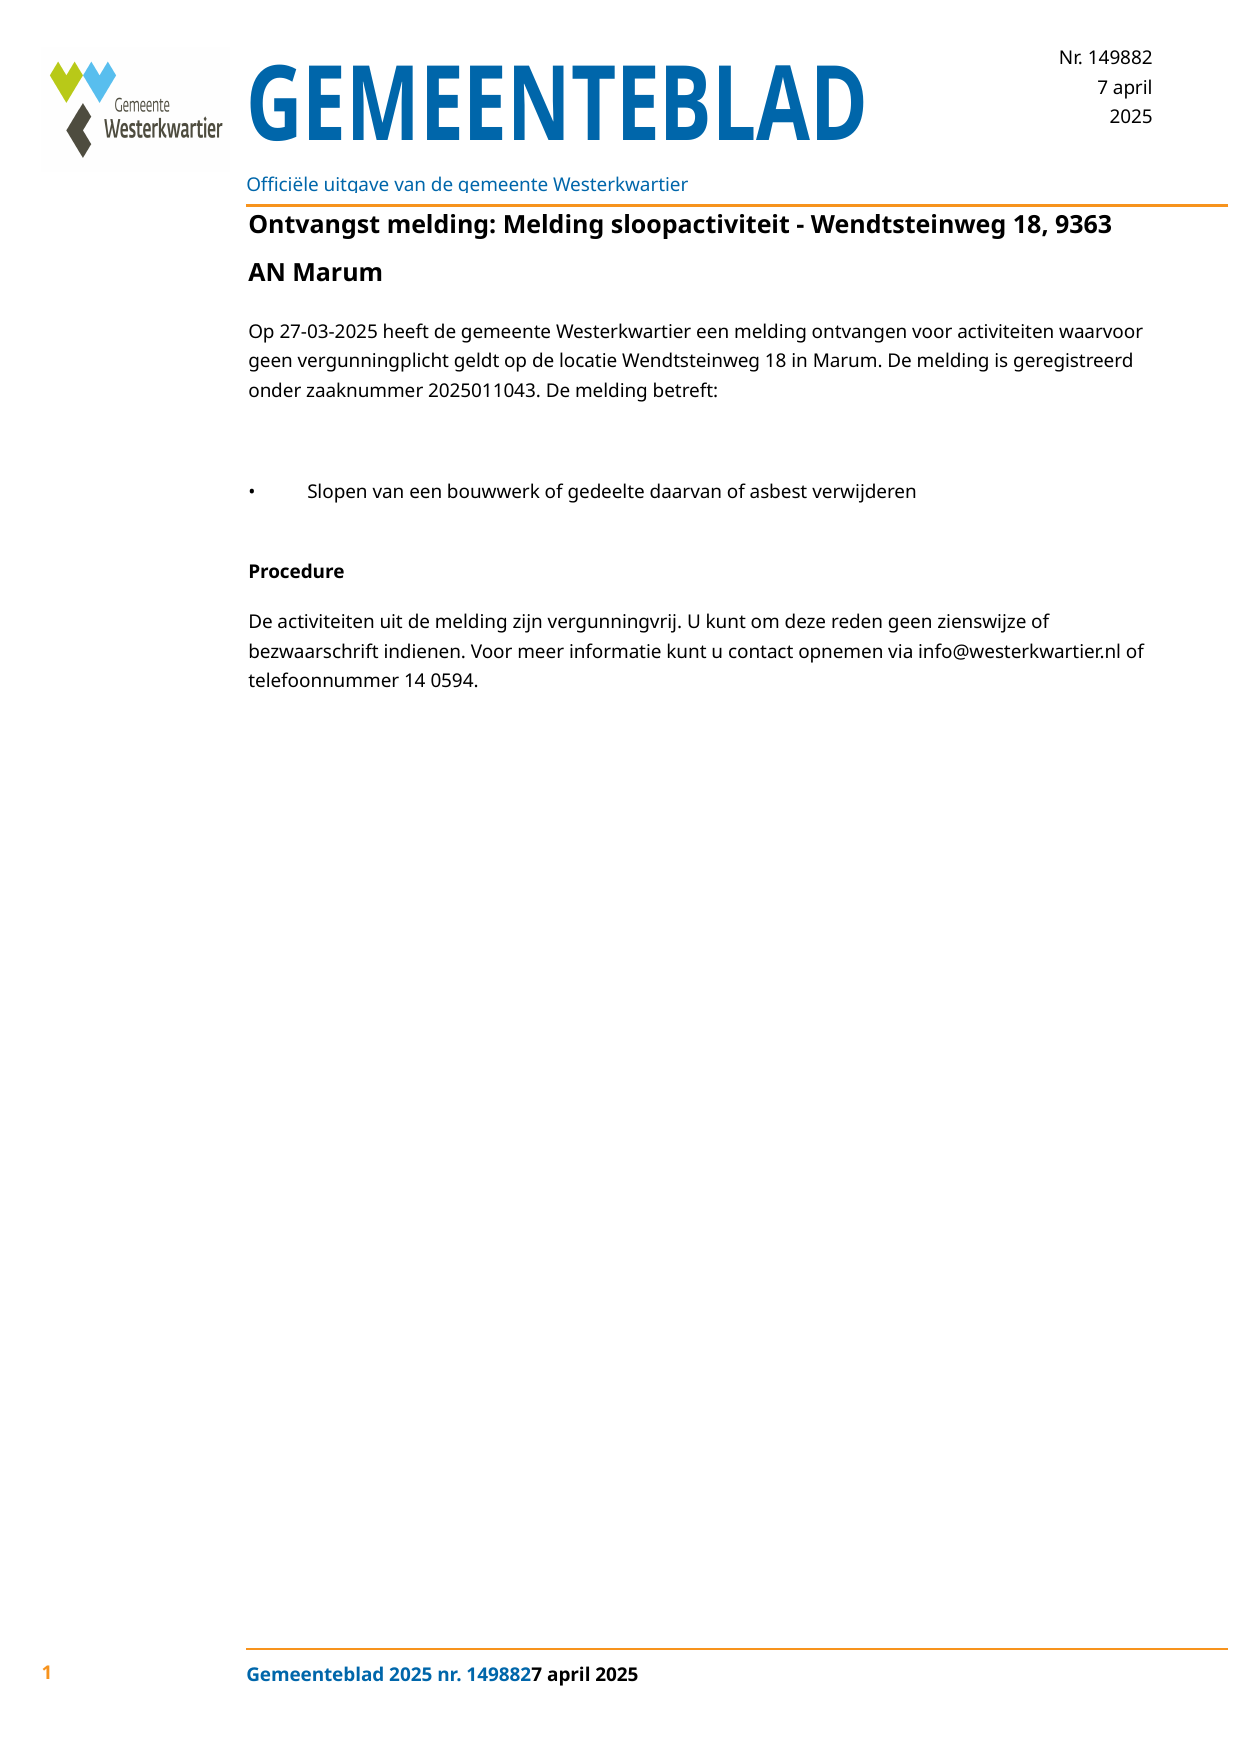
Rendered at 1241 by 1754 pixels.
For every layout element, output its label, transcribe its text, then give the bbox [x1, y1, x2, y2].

text Procedure [248, 558, 1152, 584]
picture [41, 47, 231, 172]
text Ontvangst melding: Melding sloopactiviteit - Wendtsteinweg 18, 9363 AN Marum [248, 207, 1152, 288]
list Slopen van een bouwwerk of gedeelte daarvan of asbest verwijderen [248, 478, 1152, 504]
text De activiteiten uit de melding zijn vergunningvrij. U kunt om deze reden geen zienswijze of bezwaarschrift indienen. Voor meer informatie kunt u contact opnemen via info@westerkwartier.nl of telefoonnummer 14 0594. [248, 608, 1152, 693]
text Op 27-03-2025 heeft de gemeente Westerkwartier een melding ontvangen voor activiteiten waarvoor geen vergunningplicht geldt op de locatie Wendtsteinweg 18 in Marum. De melding is geregistreerd onder zaaknummer 2025011043. De melding betreft: [248, 318, 1152, 403]
